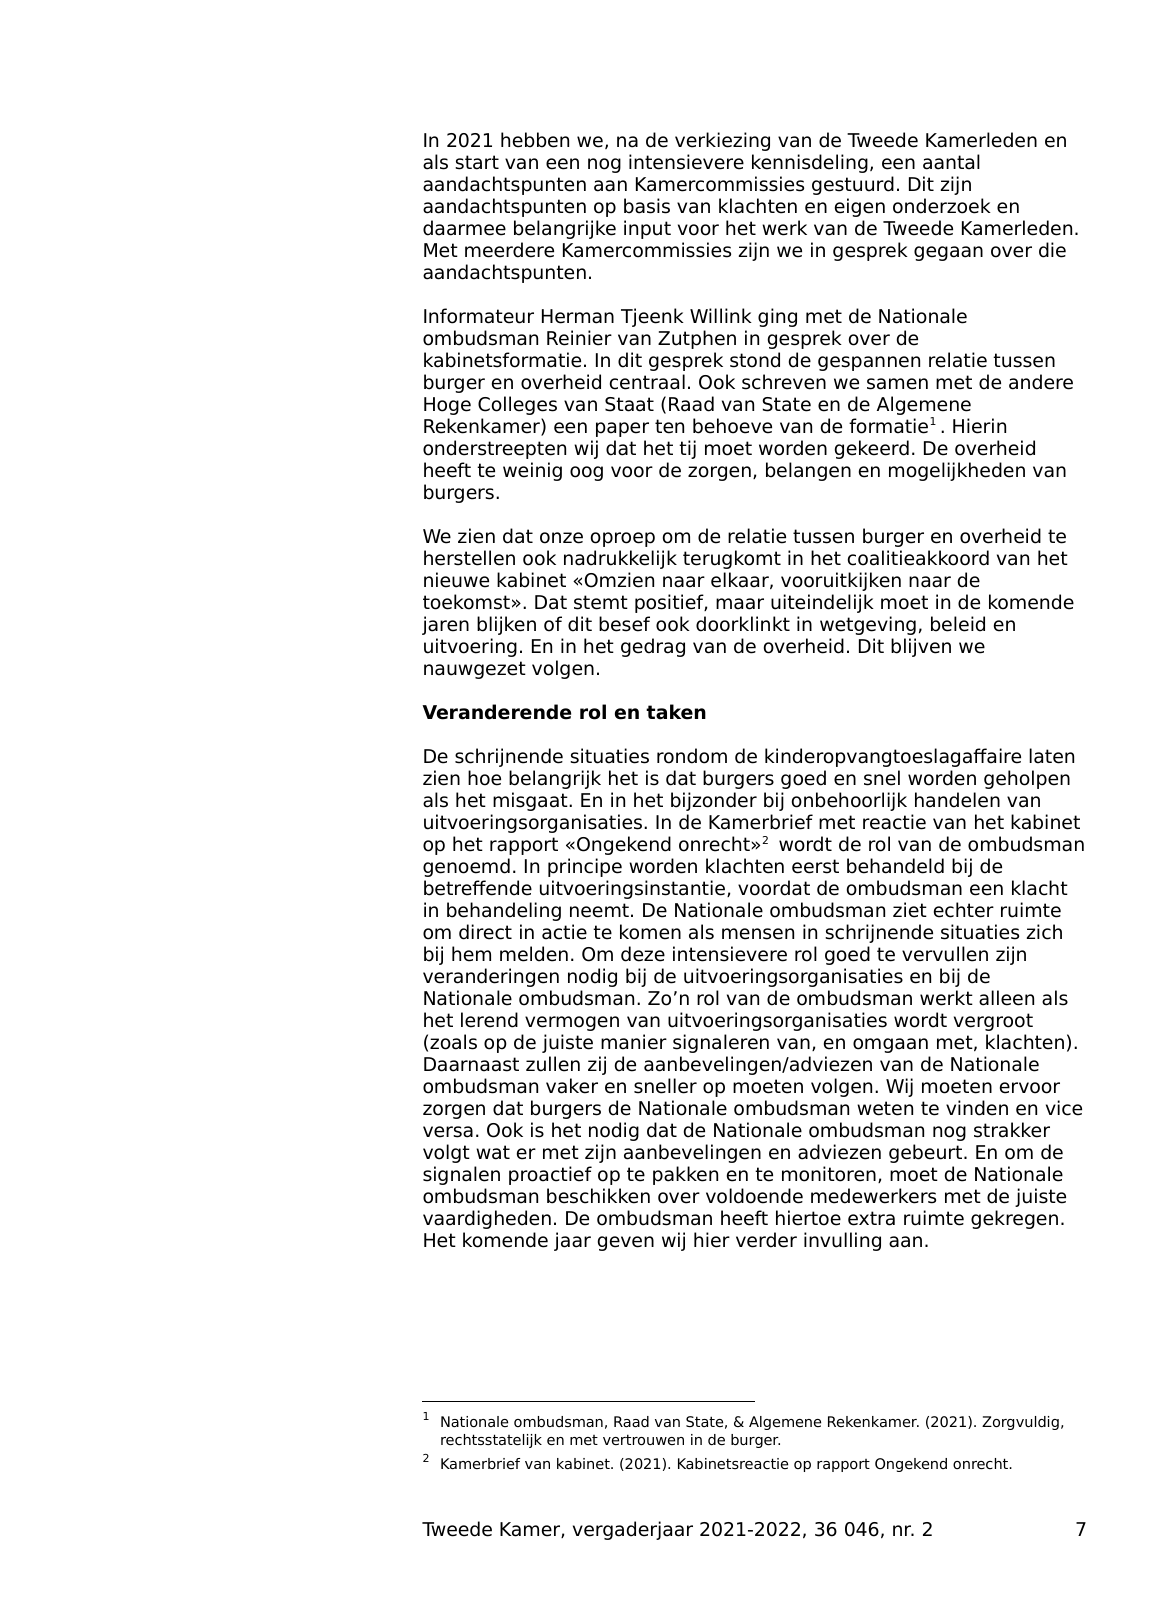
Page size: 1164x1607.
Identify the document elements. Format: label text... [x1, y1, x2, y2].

text Informateur Herman Tjeenk Willink ging met de Nationale ombudsman Reinier van Zutphen in gesprek over de kabinetsformatie. In dit gesprek stond de gespannen relatie tussen burger en overheid centraal. Ook schreven we samen met de andere Hoge Colleges van Staat (Raad van State en de Algemene Rekenkamer) een paper ten behoeve van de formatie. Hierin onderstreepten wij dat het tij moet worden gekeerd. De overheid heeft te weinig oog voor de zorgen, belangen en mogelijkheden van burgers. [422, 306, 1087, 504]
text Kamerbrief van kabinet. (2021). Kabinetsreactie op rapport Ongekend onrecht. [422, 1452, 1087, 1474]
text De schrijnende situaties rondom de kinderopvangtoeslagaffaire laten zien hoe belangrijk het is dat burgers goed en snel worden geholpen als het misgaat. En in het bijzonder bij onbehoorlijk handelen van uitvoeringsorganisaties. In de Kamerbrief met reactie van het kabinet op het rapport «Ongekend onrecht» wordt de rol van de ombudsman genoemd. In principe worden klachten eerst behandeld bij de betreffende uitvoeringsinstantie, voordat de ombudsman een klacht in behandeling neemt. De Nationale ombudsman ziet echter ruimte om direct in actie te komen als mensen in schrijnende situaties zich bij hem melden. Om deze intensievere rol goed te vervullen zijn veranderingen nodig bij de uitvoeringsorganisaties en bij de Nationale ombudsman. Zo’n rol van de ombudsman werkt alleen als het lerend vermogen van uitvoeringsorganisaties wordt vergroot (zoals op de juiste manier signaleren van, en omgaan met, klachten). Daarnaast zullen zij de aanbevelingen/adviezen van de Nationale ombudsman vaker en sneller op moeten volgen. Wij moeten ervoor zorgen dat burgers de Nationale ombudsman weten te vinden en vice versa. Ook is het nodig dat de Nationale ombudsman nog strakker volgt wat er met zijn aanbevelingen en adviezen gebeurt. En om de signalen proactief op te pakken en te monitoren, moet de Nationale ombudsman beschikken over voldoende medewerkers met de juiste vaardigheden. De ombudsman heeft hiertoe extra ruimte gekregen. Het komende jaar geven wij hier verder invulling aan. [422, 746, 1087, 1252]
subtitle Veranderende rol en taken [422, 702, 1087, 724]
text We zien dat onze oproep om de relatie tussen burger en overheid te herstellen ook nadrukkelijk terugkomt in het coalitieakkoord van het nieuwe kabinet «Omzien naar elkaar, vooruitkijken naar de toekomst». Dat stemt positief, maar uiteindelijk moet in de komende jaren blijken of dit besef ook doorklinkt in wetgeving, beleid en uitvoering. En in het gedrag van de overheid. Dit blijven we nauwgezet volgen. [422, 526, 1087, 680]
text Nationale ombudsman, Raad van State, & Algemene Rekenkamer. (2021). Zorgvuldig, rechtsstatelijk en met vertrouwen in de burger. [422, 1410, 1087, 1449]
text In 2021 hebben we, na de verkiezing van de Tweede Kamerleden en als start van een nog intensievere kennisdeling, een aantal aandachtspunten aan Kamercommissies gestuurd. Dit zijn aandachtspunten op basis van klachten en eigen onderzoek en daarmee belangrijke input voor het werk van de Tweede Kamerleden. Met meerdere Kamercommissies zijn we in gesprek gegaan over die aandachtspunten. [422, 130, 1087, 284]
